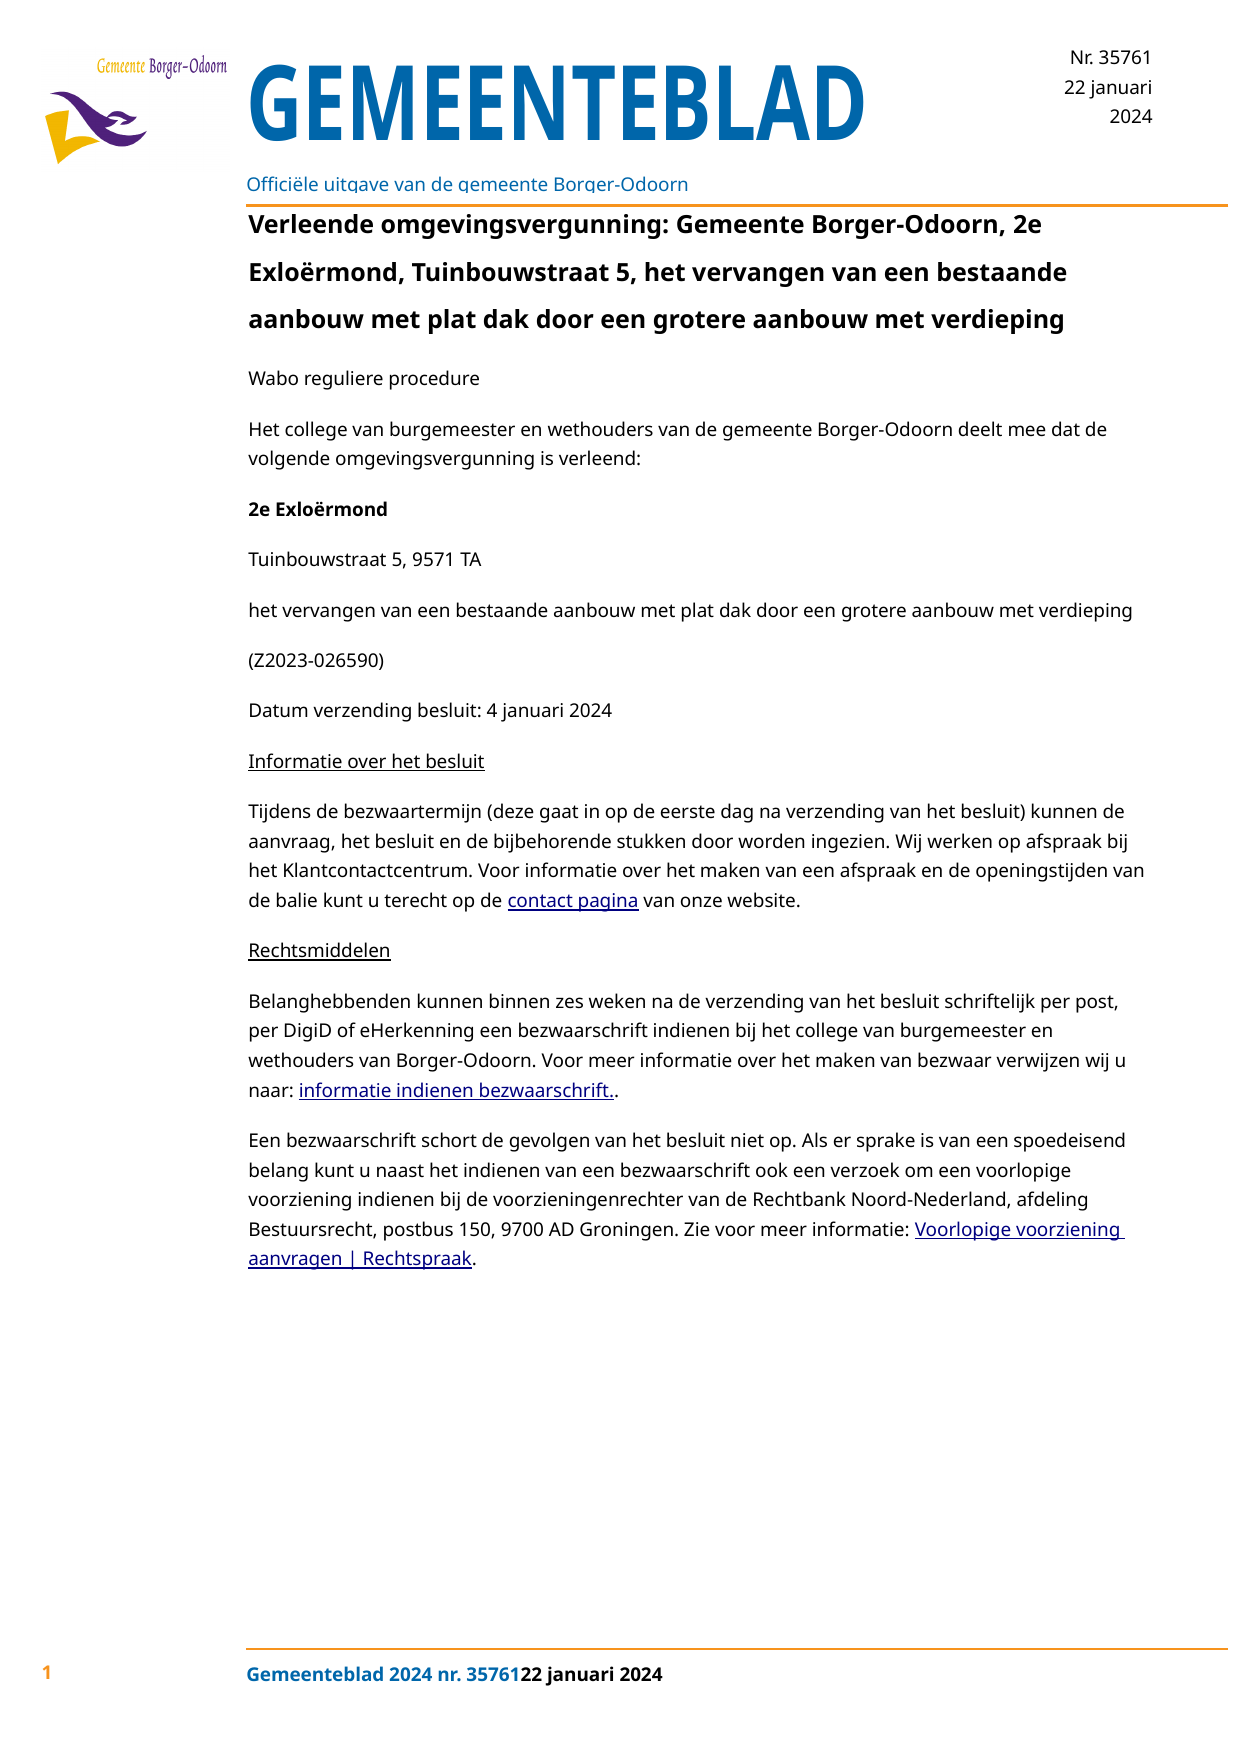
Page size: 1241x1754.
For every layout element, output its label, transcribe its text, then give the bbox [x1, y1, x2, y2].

text Wabo reguliere procedure [248, 366, 1152, 391]
text Een bezwaarschrift schort de gevolgen van het besluit niet op. Als er sprake is van een spoedeisend belang kunt u naast het indienen van een bezwaarschrift ook een verzoek om een voorlopige voorziening indienen bij de voorzieningenrechter van de Rechtbank Noord-Nederland, afdeling Bestuursrecht, postbus 150, 9700 AD Groningen. Zie voor meer informatie: Voorlopige voorziening aanvragen | Rechtspraak. [248, 1127, 1152, 1271]
text Het college van burgemeester en wethouders van de gemeente Borger-Odoorn deelt mee dat de volgende omgevingsvergunning is verleend: [248, 416, 1152, 471]
text het vervangen van een bestaande aanbouw met plat dak door een grotere aanbouw met verdieping [248, 597, 1152, 622]
text Tuinbouwstraat 5, 9571 TA [248, 546, 1152, 572]
picture [41, 47, 231, 172]
text Datum verzending besluit: 4 januari 2024 [248, 698, 1152, 723]
text Rechtsmiddelen [248, 938, 1152, 963]
text 2e Exloërmond [248, 496, 1152, 522]
text Tijdens de bezwaartermijn (deze gaat in op de eerste dag na verzending van het besluit) kunnen de aanvraag, het besluit en de bijbehorende stukken door worden ingezien. Wij werken op afspraak bij het Klantcontactcentrum. Voor informatie over het maken van een afspraak en de openingstijden van de balie kunt u terecht op de contact pagina van onze website. [248, 798, 1152, 913]
text Verleende omgevingsvergunning: Gemeente Borger-Odoorn, 2e Exloërmond, Tuinbouwstraat 5, het vervangen van een bestaande aanbouw met plat dak door een grotere aanbouw met verdieping [248, 207, 1152, 336]
text Informatie over het besluit [248, 748, 1152, 774]
text Belanghebbenden kunnen binnen zes weken na de verzending van het besluit schriftelijk per post, per DigiD of eHerkenning een bezwaarschrift indienen bij het college van burgemeester en wethouders van Borger-Odoorn. Voor meer informatie over het maken van bezwaar verwijzen wij u naar: informatie indienen bezwaarschrift.. [248, 988, 1152, 1102]
text (Z2023-026590) [248, 647, 1152, 673]
